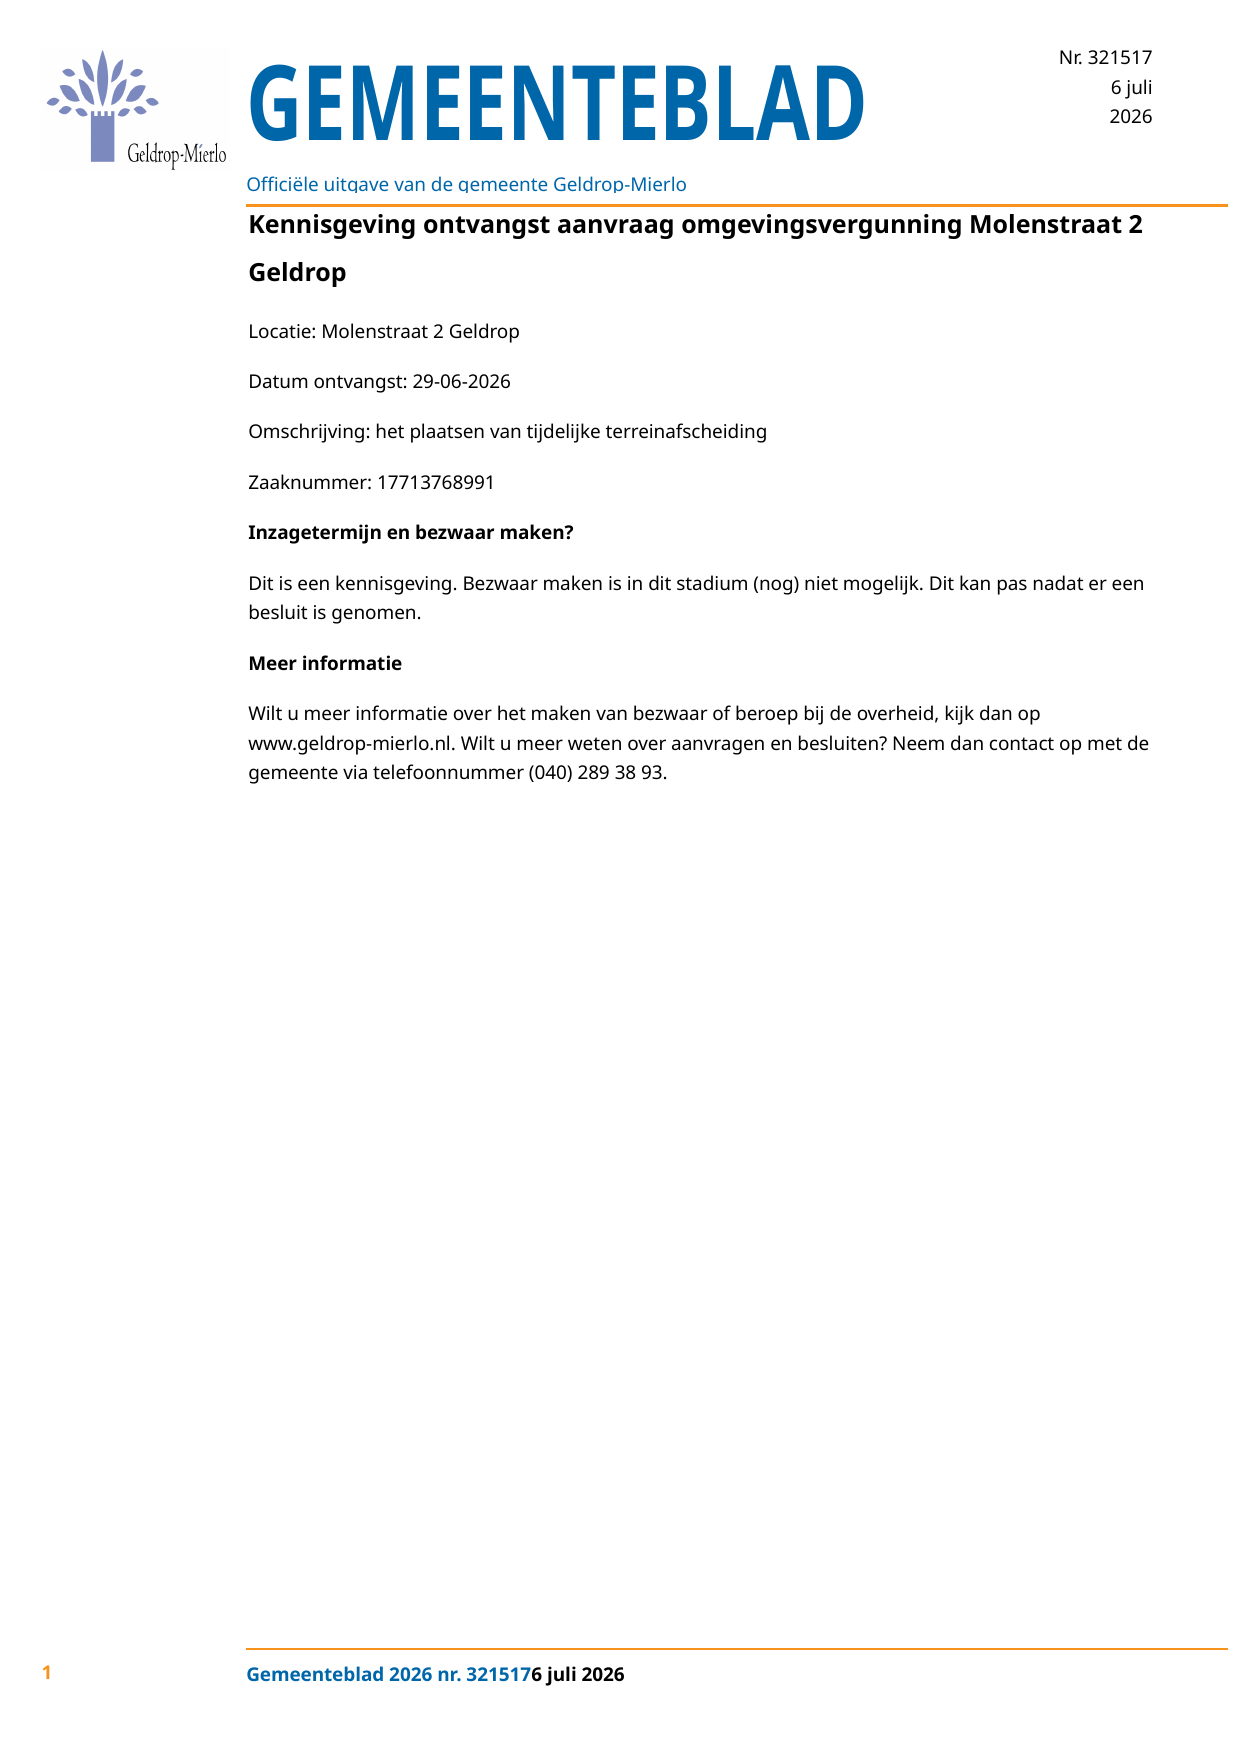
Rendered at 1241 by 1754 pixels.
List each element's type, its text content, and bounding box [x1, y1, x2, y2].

text Zaaknummer: 17713768991 [248, 469, 1152, 495]
text Locatie: Molenstraat 2 Geldrop [248, 318, 1152, 344]
text Kennisgeving ontvangst aanvraag omgevingsvergunning Molenstraat 2 Geldrop [248, 207, 1152, 288]
text Datum ontvangst: 29-06-2026 [248, 368, 1152, 394]
text Omschrijving: het plaatsen van tijdelijke terreinafscheiding [248, 419, 1152, 444]
text Dit is een kennisgeving. Bezwaar maken is in dit stadium (nog) niet mogelijk. Dit kan pas nadat er een besluit is genomen. [248, 570, 1152, 625]
text Wilt u meer informatie over het maken van bezwaar of beroep bij de overheid, kijk dan op www.geldrop-mierlo.nl. Wilt u meer weten over aanvragen en besluiten? Neem dan contact op met de gemeente via telefoonnummer (040) 289 38 93. [248, 700, 1152, 785]
picture [41, 47, 231, 172]
text Meer informatie [248, 650, 1152, 676]
text Inzagetermijn en bezwaar maken? [248, 519, 1152, 545]
